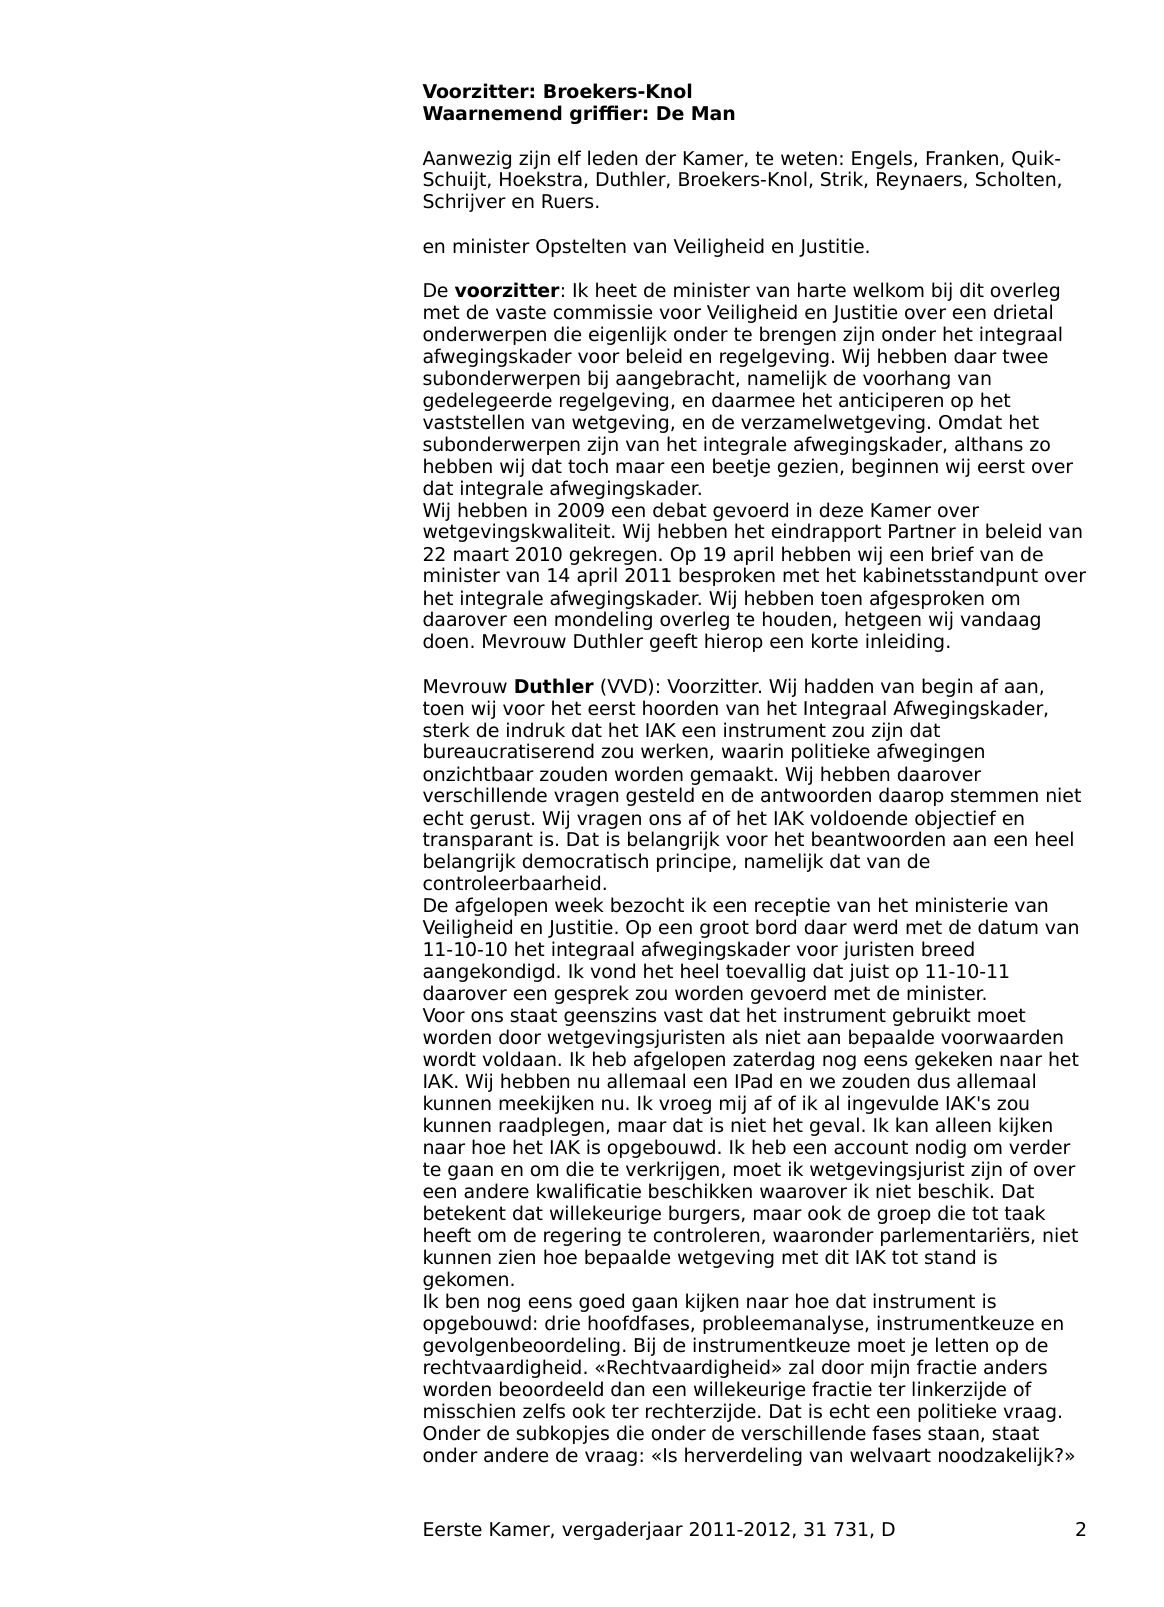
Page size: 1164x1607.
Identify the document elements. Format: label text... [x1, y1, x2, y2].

text Ik ben nog eens goed gaan kijken naar hoe dat instrument is opgebouwd: drie hoofdfases, probleemanalyse, instrumentkeuze en gevolgenbeoordeling. Bij de instrumentkeuze moet je letten op de rechtvaardigheid. «Rechtvaardigheid» zal door mijn fractie anders worden beoordeeld dan een willekeurige fractie ter linkerzijde of misschien zelfs ook ter rechterzijde. Dat is echt een politieke vraag. Onder de subkopjes die onder de verschillende fases staan, staat onder andere de vraag: «Is herverdeling van welvaart noodzakelijk?» [422, 1291, 1087, 1467]
text Aanwezig zijn elf leden der Kamer, te weten: Engels, Franken, Quik-Schuijt, Hoekstra, Duthler, Broekers-Knol, Strik, Reynaers, Scholten, Schrijver en Ruers. [422, 147, 1087, 213]
text Mevrouw Duthler (VVD): Voorzitter. Wij hadden van begin af aan, toen wij voor het eerst hoorden van het Integraal Afwegingskader, sterk de indruk dat het IAK een instrument zou zijn dat bureaucratiserend zou werken, waarin politieke afwegingen onzichtbaar zouden worden gemaakt. Wij hebben daarover verschillende vragen gesteld en de antwoorden daarop stemmen niet echt gerust. Wij vragen ons af of het IAK voldoende objectief en transparant is. Dat is belangrijk voor het beantwoorden aan een heel belangrijk democratisch principe, namelijk dat van de controleerbaarheid. [422, 676, 1087, 895]
text De afgelopen week bezocht ik een receptie van het ministerie van Veiligheid en Justitie. Op een groot bord daar werd met de datum van 11-10-10 het integraal afwegingskader voor juristen breed aangekondigd. Ik vond het heel toevallig dat juist op 11-10-11 daarover een gesprek zou worden gevoerd met de minister. [422, 895, 1087, 1005]
text Voor ons staat geenszins vast dat het instrument gebruikt moet worden door wetgevingsjuristen als niet aan bepaalde voorwaarden wordt voldaan. Ik heb afgelopen zaterdag nog eens gekeken naar het IAK. Wij hebben nu allemaal een IPad en we zouden dus allemaal kunnen meekijken nu. Ik vroeg mij af of ik al ingevulde IAK's zou kunnen raadplegen, maar dat is niet het geval. Ik kan alleen kijken naar hoe het IAK is opgebouwd. Ik heb een account nodig om verder te gaan en om die te verkrijgen, moet ik wetgevingsjurist zijn of over een andere kwalificatie beschikken waarover ik niet beschik. Dat betekent dat willekeurige burgers, maar ook de groep die tot taak heeft om de regering te controleren, waaronder parlementariërs, niet kunnen zien hoe bepaalde wetgeving met dit IAK tot stand is gekomen. [422, 1005, 1087, 1291]
text Voorzitter: Broekers-Knol [422, 81, 1087, 103]
text en minister Opstelten van Veiligheid en Justitie. [422, 236, 1087, 257]
text Waarnemend griffier: De Man [422, 103, 1087, 125]
text Wij hebben in 2009 een debat gevoerd in deze Kamer over wetgevingskwaliteit. Wij hebben het eindrapport Partner in beleid van 22 maart 2010 gekregen. Op 19 april hebben wij een brief van de minister van 14 april 2011 besproken met het kabinetsstandpunt over het integrale afwegingskader. Wij hebben toen afgesproken om daarover een mondeling overleg te houden, hetgeen wij vandaag doen. Mevrouw Duthler geeft hierop een korte inleiding. [422, 499, 1087, 653]
text De voorzitter: Ik heet de minister van harte welkom bij dit overleg met de vaste commissie voor Veiligheid en Justitie over een drietal onderwerpen die eigenlijk onder te brengen zijn onder het integraal afwegingskader voor beleid en regelgeving. Wij hebben daar twee subonderwerpen bij aangebracht, namelijk de voorhang van gedelegeerde regelgeving, en daarmee het anticiperen op het vaststellen van wetgeving, en de verzamelwetgeving. Omdat het subonderwerpen zijn van het integrale afwegingskader, althans zo hebben wij dat toch maar een beetje gezien, beginnen wij eerst over dat integrale afwegingskader. [422, 280, 1087, 499]
